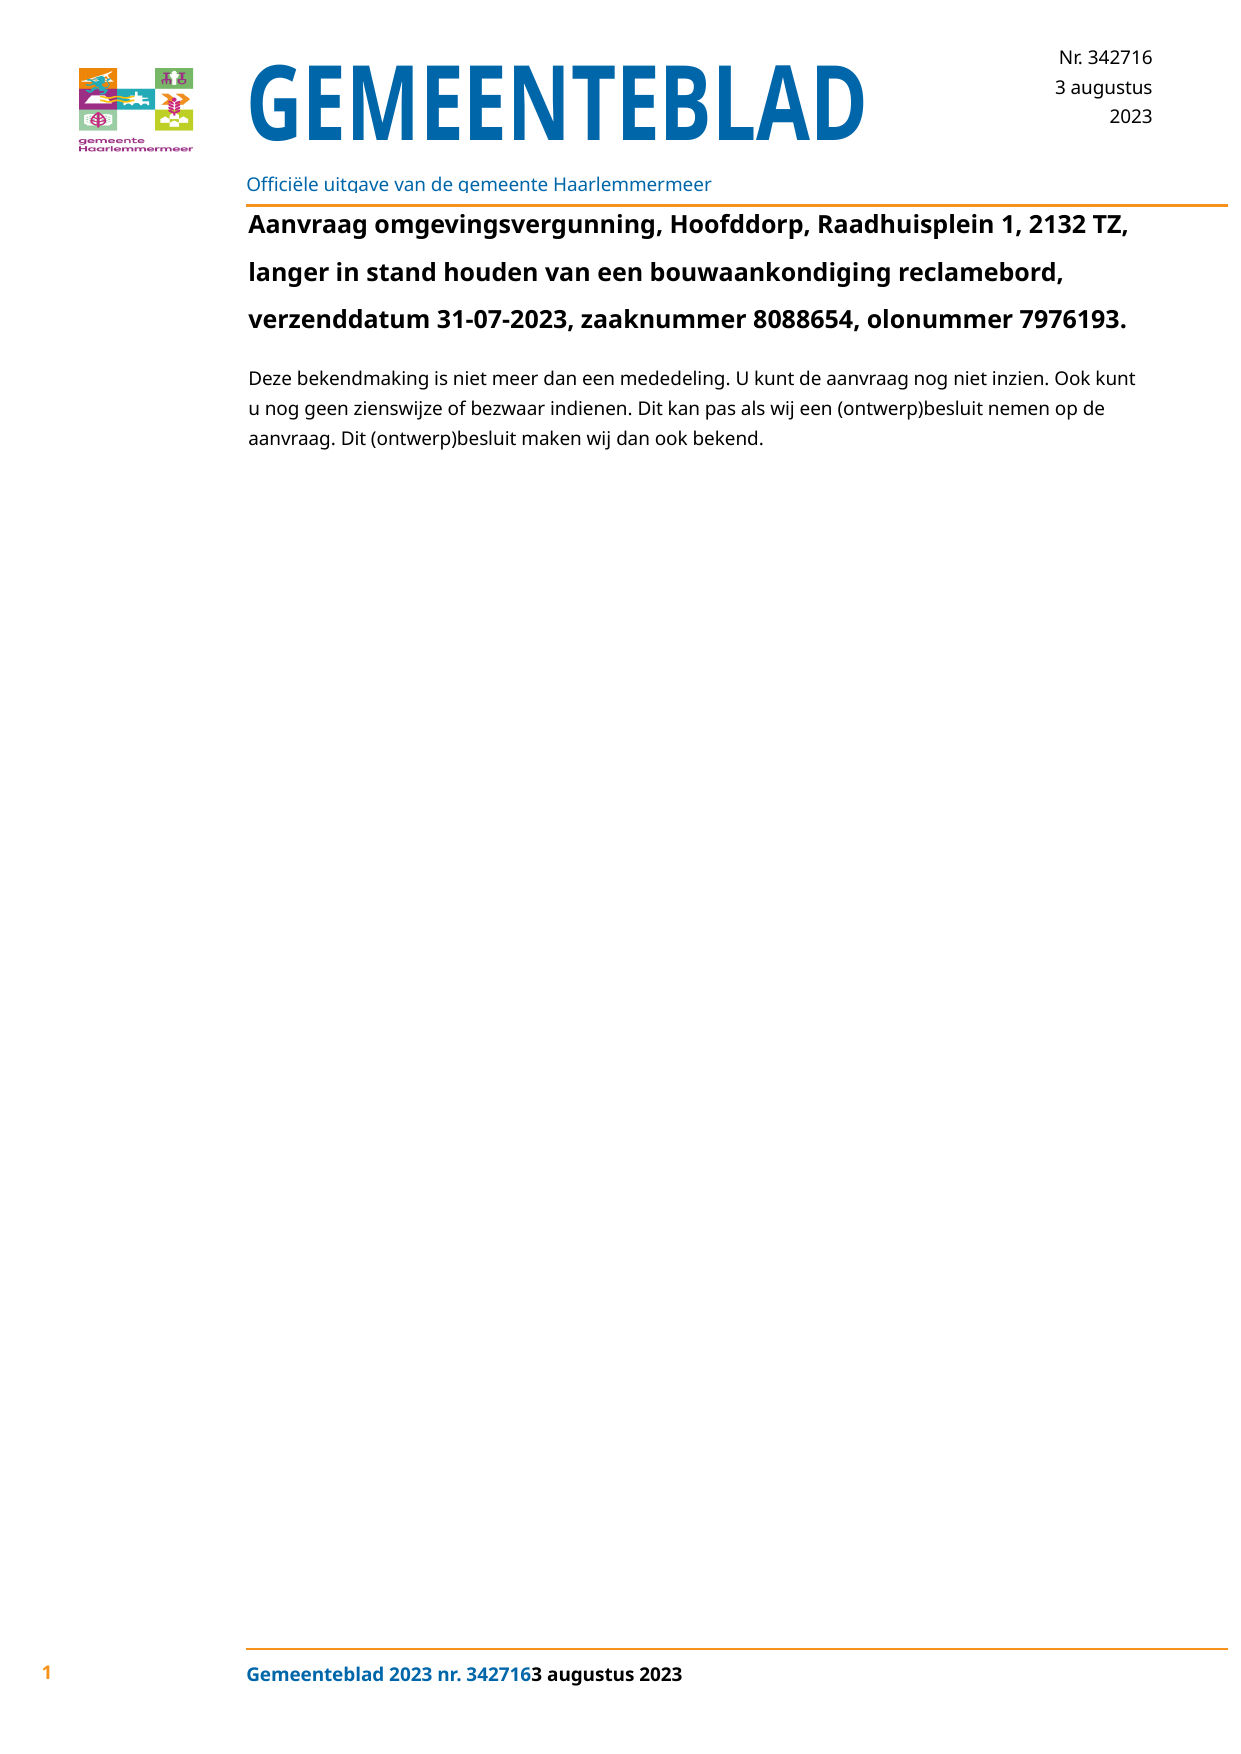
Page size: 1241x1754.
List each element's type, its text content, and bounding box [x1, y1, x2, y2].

text Deze bekendmaking is niet meer dan een mededeling. U kunt de aanvraag nog niet inzien. Ook kunt u nog geen zienswijze of bezwaar indienen. Dit kan pas als wij een (ontwerp)besluit nemen op de aanvraag. Dit (ontwerp)besluit maken wij dan ook bekend. [248, 366, 1152, 450]
picture [41, 47, 231, 172]
text Aanvraag omgevingsvergunning, Hoofddorp, Raadhuisplein 1, 2132 TZ, langer in stand houden van een bouwaankondiging reclamebord, verzenddatum 31-07-2023, zaaknummer 8088654, olonummer 7976193. [248, 207, 1152, 336]
